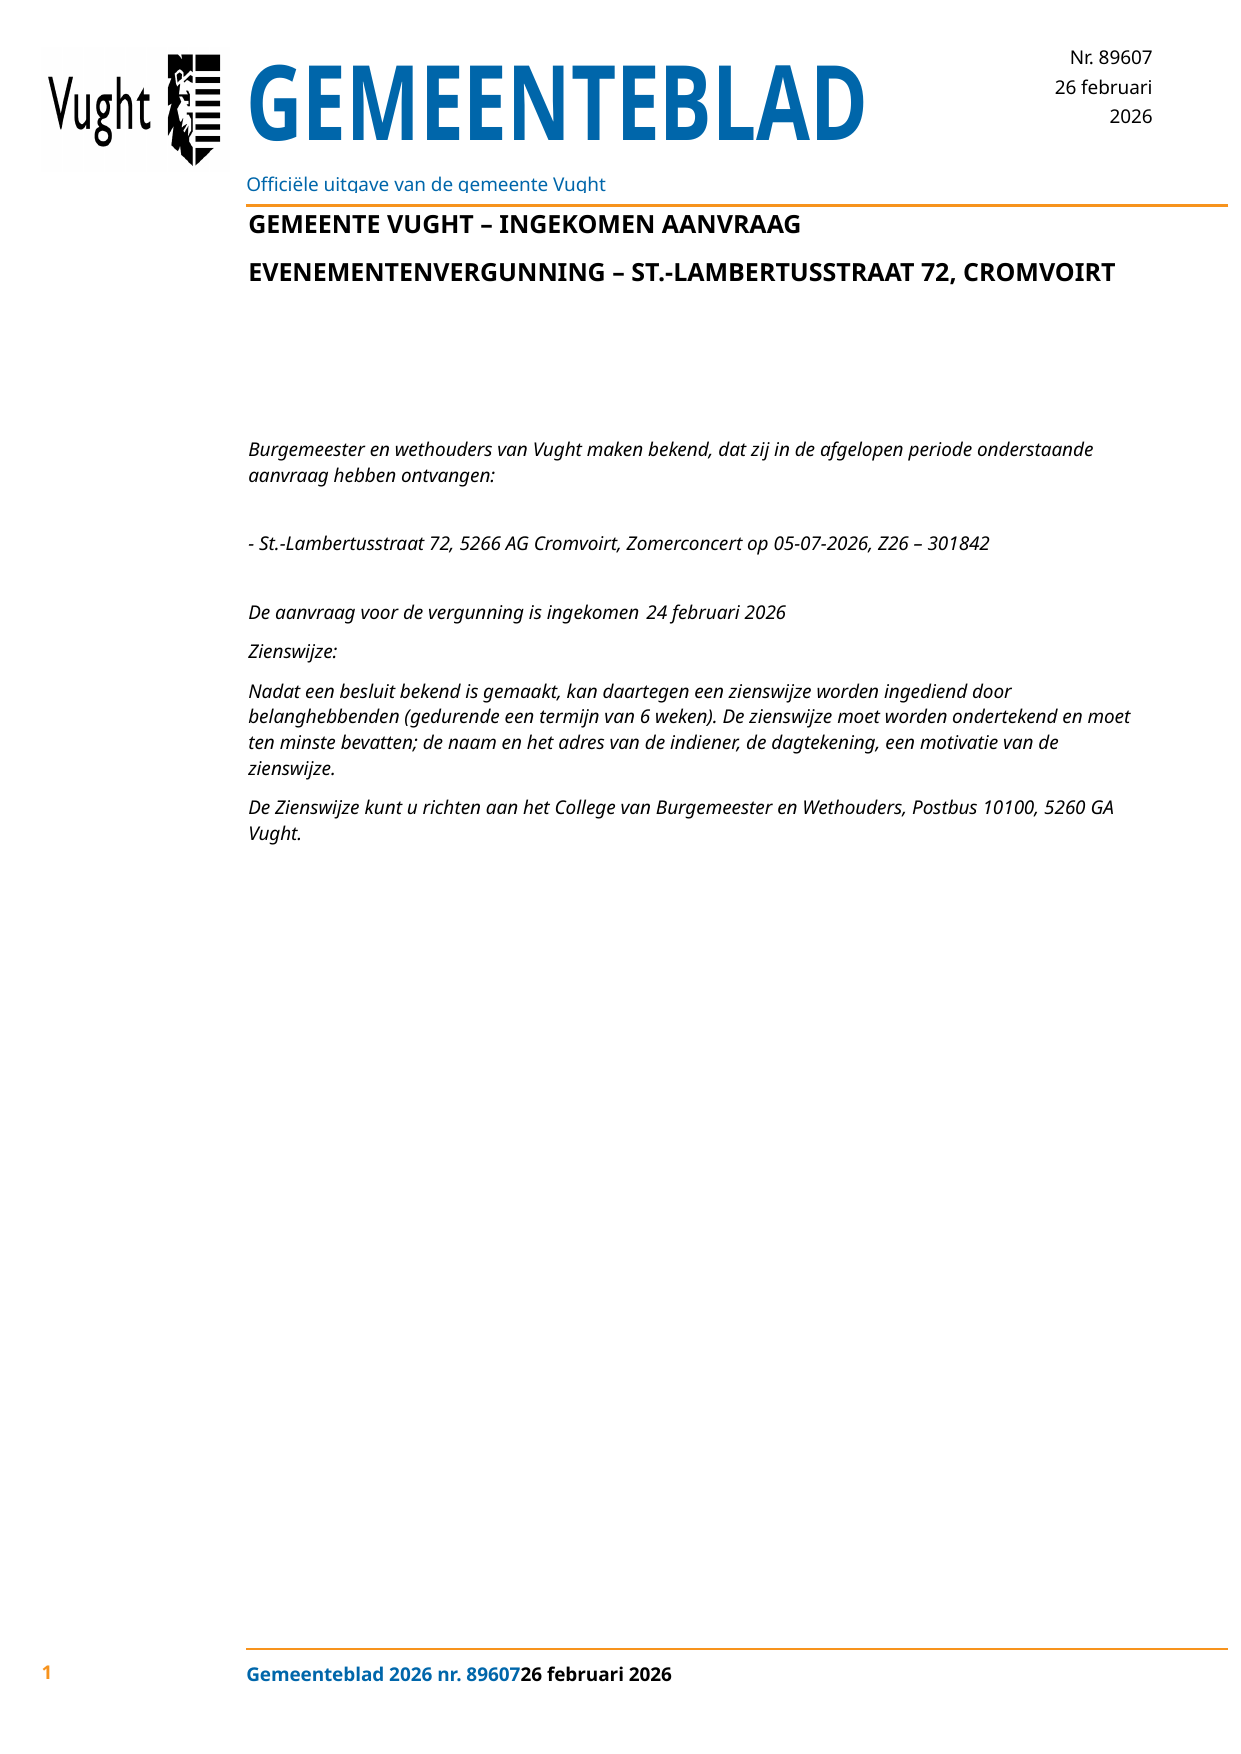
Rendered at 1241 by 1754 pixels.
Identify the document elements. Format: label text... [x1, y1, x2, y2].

picture [41, 47, 231, 172]
text - St.-Lambertusstraat 72, 5266 AG Cromvoirt, Zomerconcert op 05-07-2026, Z26 – 301842 [248, 531, 1152, 556]
text De aanvraag voor de vergunning is ingekomen 24 februari 2026 [248, 599, 1152, 625]
text Burgemeester en wethouders van Vught maken bekend, dat zij in de afgelopen periode onderstaande aanvraag hebben ontvangen: [248, 436, 1152, 487]
text De Zienswijze kunt u richten aan het College van Burgemeester en Wethouders, Postbus 10100, 5260 GA Vught. [248, 794, 1152, 846]
text Nadat een besluit bekend is gemaakt, kan daartegen een zienswijze worden ingediend door belanghebbenden (gedurende een termijn van 6 weken). De zienswijze moet worden ondertekend en moet ten minste bevatten; de naam en het adres van de indiener, de dagtekening, een motivatie van de zienswijze. [248, 678, 1152, 781]
text Zienswijze: [248, 639, 1152, 664]
text GEMEENTE VUGHT – INGEKOMEN AANVRAAG EVENEMENTENVERGUNNING – ST.-LAMBERTUSSTRAAT 72, CROMVOIRT [248, 207, 1152, 288]
